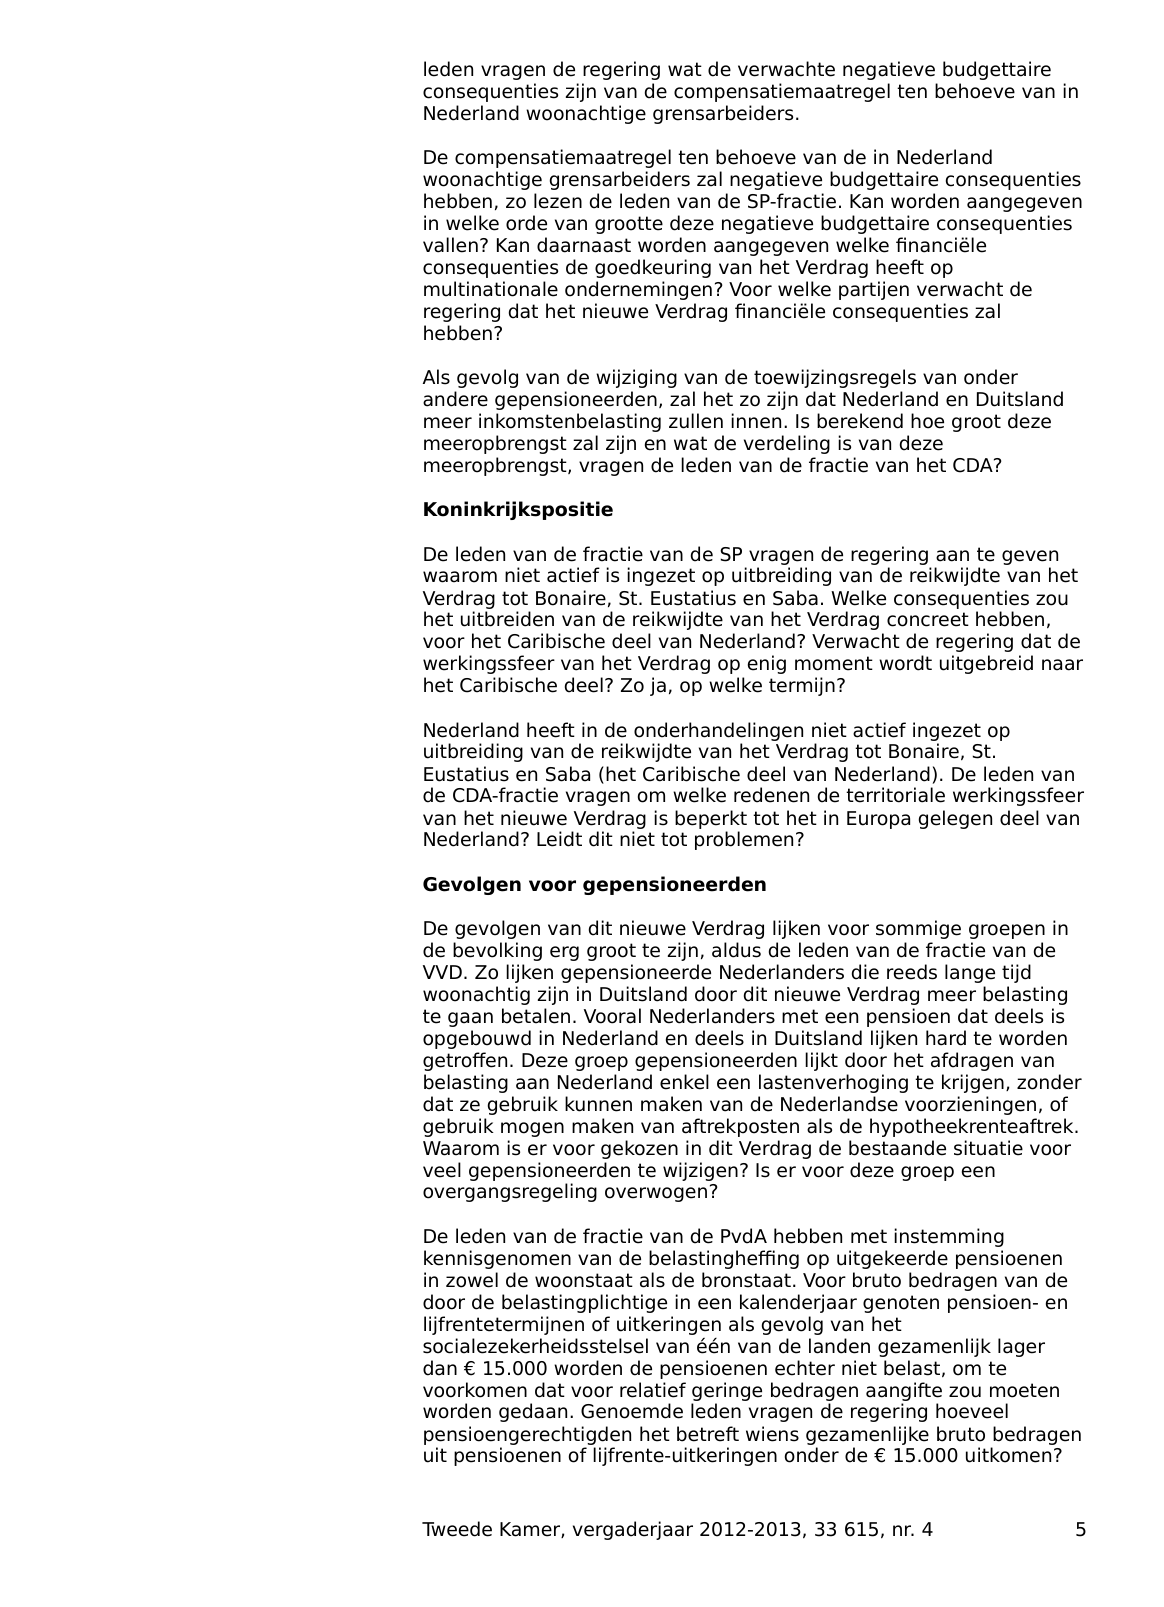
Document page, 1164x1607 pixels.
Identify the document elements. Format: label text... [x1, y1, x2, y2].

text Als gevolg van de wijziging van de toewijzingsregels van onder andere gepensioneerden, zal het zo zijn dat Nederland en Duitsland meer inkomstenbelasting zullen innen. Is berekend hoe groot deze meeropbrengst zal zijn en wat de verdeling is van deze meeropbrengst, vragen de leden van de fractie van het CDA? [422, 367, 1087, 477]
text Nederland heeft in de onderhandelingen niet actief ingezet op uitbreiding van de reikwijdte van het Verdrag tot Bonaire, St. Eustatius en Saba (het Caribische deel van Nederland). De leden van de CDA-fractie vragen om welke redenen de territoriale werkingssfeer van het nieuwe Verdrag is beperkt tot het in Europa gelegen deel van Nederland? Leidt dit niet tot problemen? [422, 719, 1087, 851]
subtitle Gevolgen voor gepensioneerden [422, 873, 1087, 896]
text De compensatiemaatregel ten behoeve van de in Nederland woonachtige grensarbeiders zal negatieve budgettaire consequenties hebben, zo lezen de leden van de SP-fractie. Kan worden aangegeven in welke orde van grootte deze negatieve budgettaire consequenties vallen? Kan daarnaast worden aangegeven welke financiële consequenties de goedkeuring van het Verdrag heeft op multinationale ondernemingen? Voor welke partijen verwacht de regering dat het nieuwe Verdrag financiële consequenties zal hebben? [422, 147, 1087, 345]
text De gevolgen van dit nieuwe Verdrag lijken voor sommige groepen in de bevolking erg groot te zijn, aldus de leden van de fractie van de VVD. Zo lijken gepensioneerde Nederlanders die reeds lange tijd woonachtig zijn in Duitsland door dit nieuwe Verdrag meer belasting te gaan betalen. Vooral Nederlanders met een pensioen dat deels is opgebouwd in Nederland en deels in Duitsland lijken hard te worden getroffen. Deze groep gepensioneerden lijkt door het afdragen van belasting aan Nederland enkel een lastenverhoging te krijgen, zonder dat ze gebruik kunnen maken van de Nederlandse voorzieningen, of gebruik mogen maken van aftrekposten als de hypotheekrenteaftrek. Waarom is er voor gekozen in dit Verdrag de bestaande situatie voor veel gepensioneerden te wijzigen? Is er voor deze groep een overgangsregeling overwogen? [422, 918, 1087, 1203]
text leden vragen de regering wat de verwachte negatieve budgettaire consequenties zijn van de compensatiemaatregel ten behoeve van in Nederland woonachtige grensarbeiders. [422, 59, 1087, 125]
text De leden van de fractie van de SP vragen de regering aan te geven waarom niet actief is ingezet op uitbreiding van de reikwijdte van het Verdrag tot Bonaire, St. Eustatius en Saba. Welke consequenties zou het uitbreiden van de reikwijdte van het Verdrag concreet hebben, voor het Caribische deel van Nederland? Verwacht de regering dat de werkingssfeer van het Verdrag op enig moment wordt uitgebreid naar het Caribische deel? Zo ja, op welke termijn? [422, 543, 1087, 697]
text De leden van de fractie van de PvdA hebben met instemming kennisgenomen van de belastingheffing op uitgekeerde pensioenen in zowel de woonstaat als de bronstaat. Voor bruto bedragen van de door de belastingplichtige in een kalenderjaar genoten pensioen- en lijfrentetermijnen of uitkeringen als gevolg van het socialezekerheidsstelsel van één van de landen gezamenlijk lager dan € 15.000 worden de pensioenen echter niet belast, om te voorkomen dat voor relatief geringe bedragen aangifte zou moeten worden gedaan. Genoemde leden vragen de regering hoeveel pensioengerechtigden het betreft wiens gezamenlijke bruto bedragen uit pensioenen of lijfrente-uitkeringen onder de € 15.000 uitkomen? [422, 1226, 1087, 1467]
subtitle Koninkrijkspositie [422, 499, 1087, 521]
